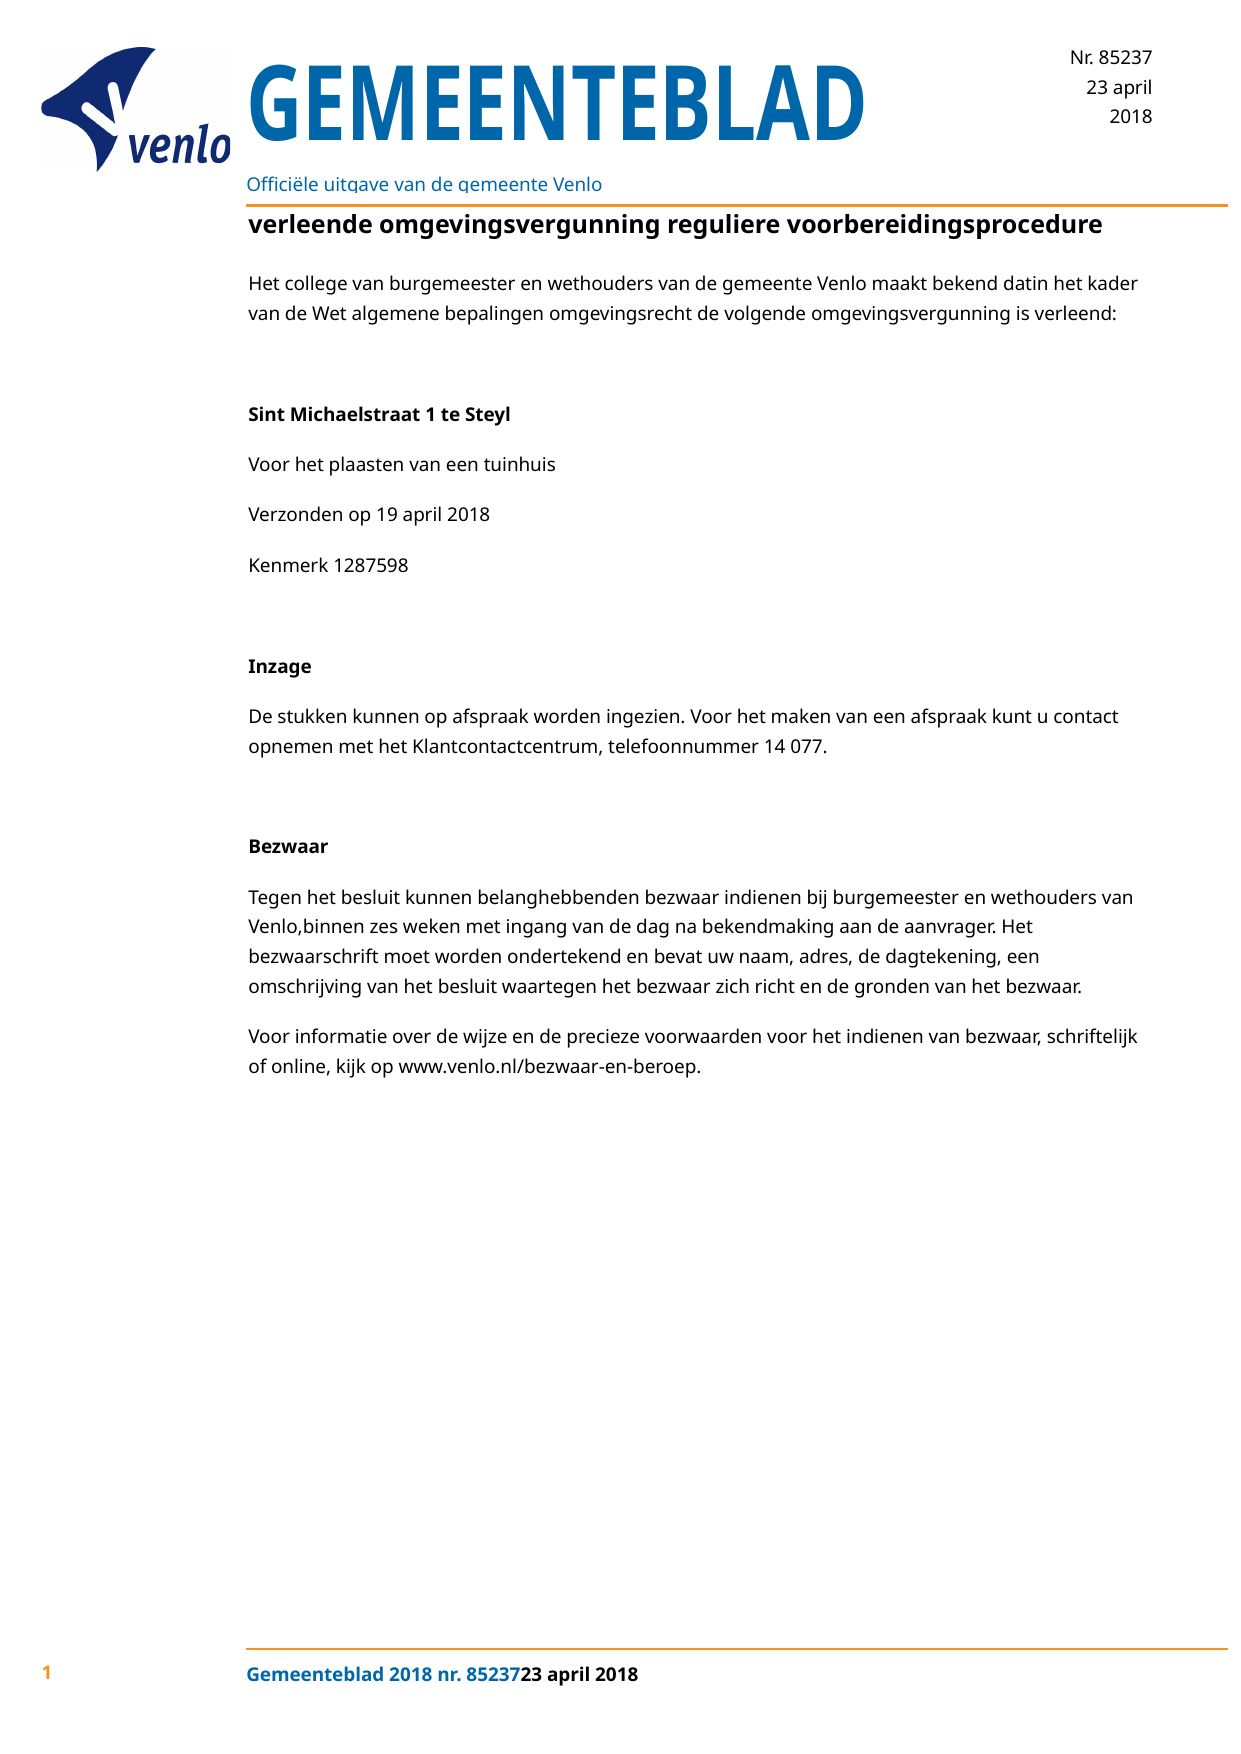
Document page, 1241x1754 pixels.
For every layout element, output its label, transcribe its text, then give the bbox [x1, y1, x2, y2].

text verleende omgevingsvergunning reguliere voorbereidingsprocedure [248, 207, 1152, 241]
text De stukken kunnen op afspraak worden ingezien. Voor het maken van een afspraak kunt u contact opnemen met het Klantcontactcentrum, telefoonnummer 14 077. [248, 703, 1152, 758]
text Verzonden op 19 april 2018 [248, 502, 1152, 527]
text Voor het plaasten van een tuinhuis [248, 451, 1152, 477]
text Het college van burgemeester en wethouders van de gemeente Venlo maakt bekend datin het kader van de Wet algemene bepalingen omgevingsrecht de volgende omgevingsvergunning is verleend: [248, 270, 1152, 326]
text Kenmerk 1287598 [248, 552, 1152, 578]
text Sint Michaelstraat 1 te Steyl [248, 401, 1152, 426]
text Bezwaar [248, 834, 1152, 859]
text Inzage [248, 653, 1152, 678]
text Tegen het besluit kunnen belanghebbenden bezwaar indienen bij burgemeester en wethouders van Venlo,binnen zes weken met ingang van de dag na bekendmaking aan de aanvrager. Het bezwaarschrift moet worden ondertekend en bevat uw naam, adres, de dagtekening, een omschrijving van het besluit waartegen het bezwaar zich richt en de gronden van het bezwaar. [248, 884, 1152, 998]
picture [41, 47, 231, 172]
text Voor informatie over de wijze en de precieze voorwaarden voor het indienen van bezwaar, schriftelijk of online, kijk op www.venlo.nl/bezwaar-en-beroep. [248, 1023, 1152, 1078]
